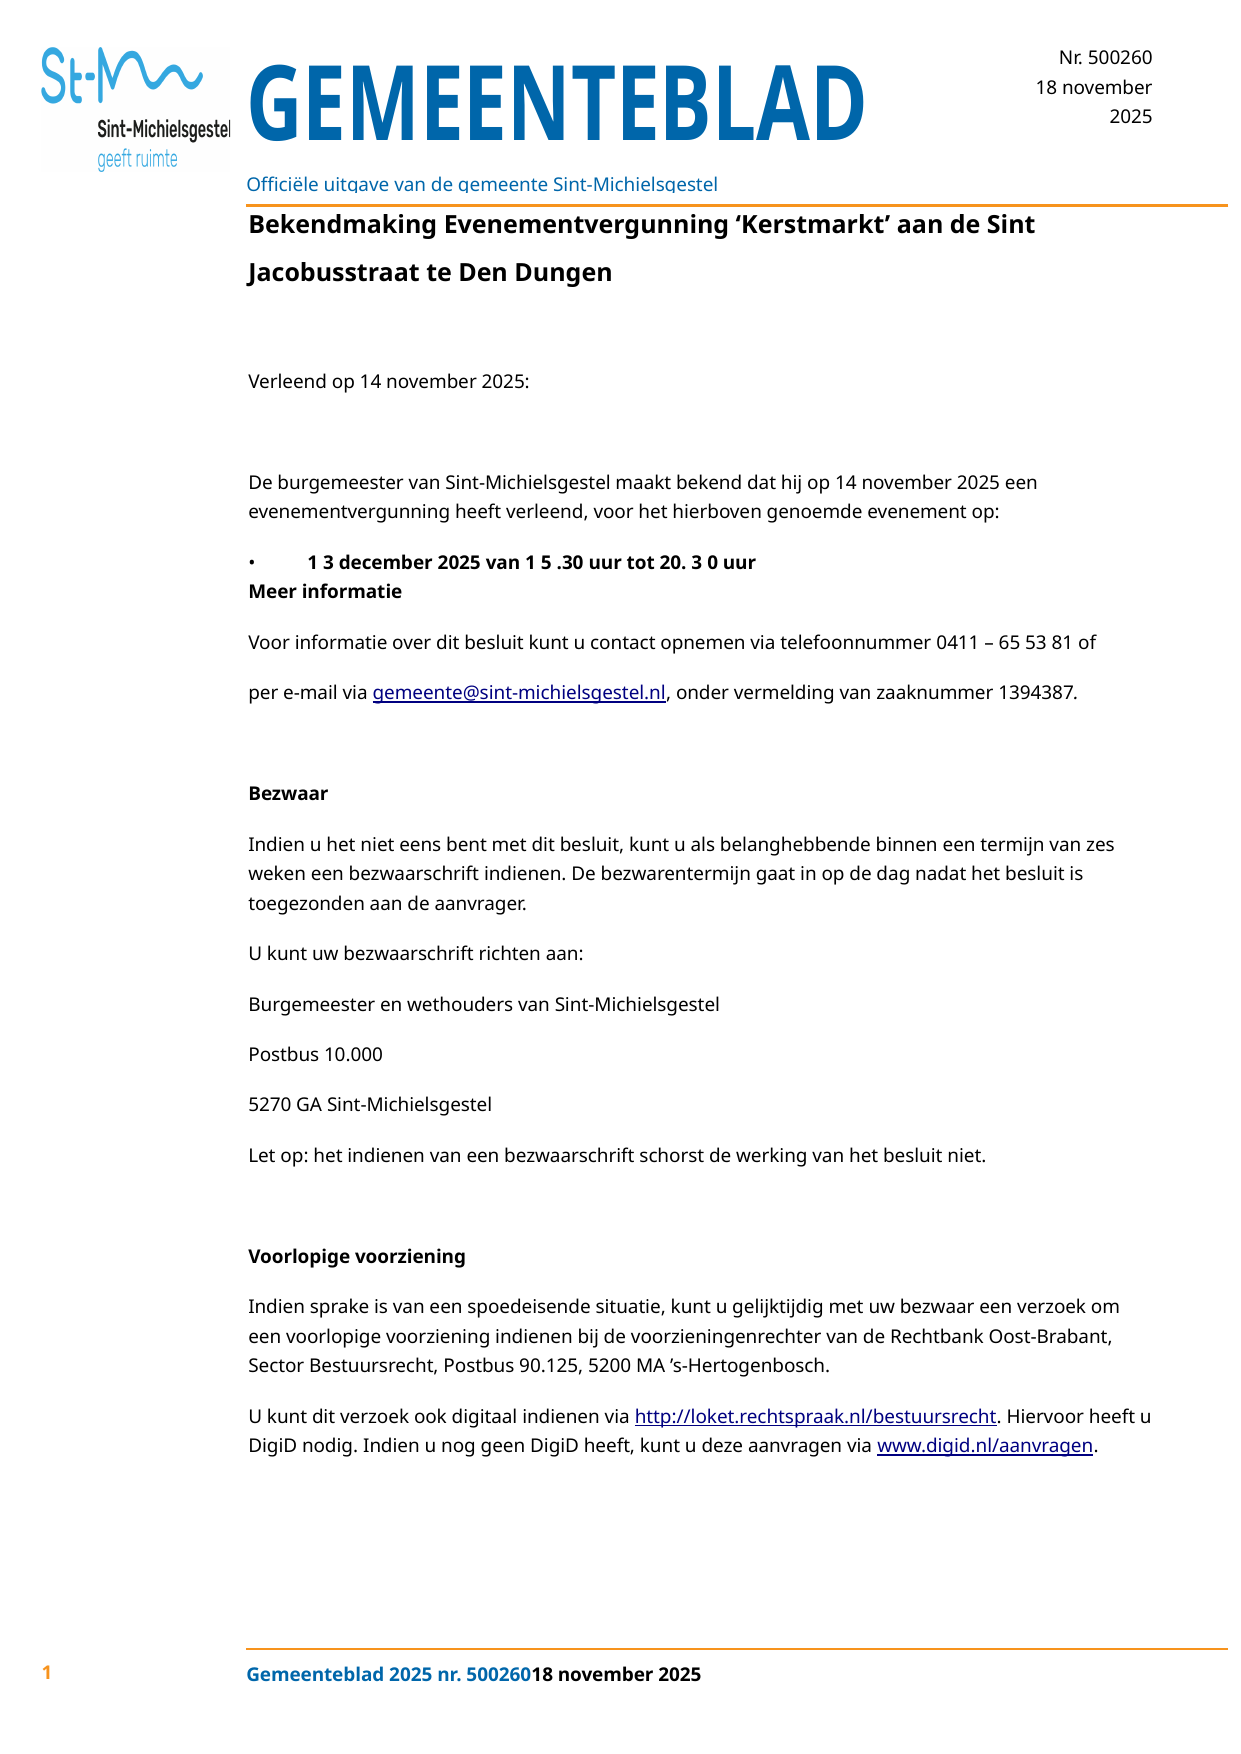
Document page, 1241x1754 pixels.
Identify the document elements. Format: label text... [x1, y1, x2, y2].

text Bekendmaking Evenementvergunning ‘Kerstmarkt’ aan de Sint Jacobusstraat te Den Dungen [248, 207, 1152, 288]
text U kunt dit verzoek ook digitaal indienen via http://loket.rechtspraak.nl/bestuursrecht. Hiervoor heeft u DigiD nodig. Indien u nog geen DigiD heeft, kunt u deze aanvragen via www.digid.nl/aanvragen. [248, 1403, 1152, 1458]
text Burgemeester en wethouders van Sint-Michielsgestel [248, 991, 1152, 1017]
text Indien sprake is van een spoedeisende situatie, kunt u gelijktijdig met uw bezwaar een verzoek om een voorlopige voorziening indienen bij de voorzieningenrechter van de Rechtbank Oost-Brabant, Sector Bestuursrecht, Postbus 90.125, 5200 MA ’s-Hertogenbosch. [248, 1293, 1152, 1378]
text U kunt uw bezwaarschrift richten aan: [248, 940, 1152, 966]
text Bezwaar [248, 780, 1152, 806]
text Voor informatie over dit besluit kunt u contact opnemen via telefoonnummer 0411 – 65 53 81 of [248, 629, 1152, 655]
text per e-mail via gemeente@sint-michielsgestel.nl, onder vermelding van zaaknummer 1394387. [248, 679, 1152, 705]
list 1 3 december 2025 van 1 5 .30 uur tot 20. 3 0 uur [248, 549, 1152, 575]
text Voorlopige voorziening [248, 1243, 1152, 1269]
picture [41, 47, 231, 172]
text Meer informatie [248, 579, 1152, 604]
text Let op: het indienen van een bezwaarschrift schorst de werking van het besluit niet. [248, 1142, 1152, 1168]
text Indien u het niet eens bent met dit besluit, kunt u als belanghebbende binnen een termijn van zes weken een bezwaarschrift indienen. De bezwarentermijn gaat in op de dag nadat het besluit is toegezonden aan de aanvrager. [248, 831, 1152, 916]
text Verleend op 14 november 2025: [248, 368, 1152, 394]
text 5270 GA Sint-Michielsgestel [248, 1092, 1152, 1117]
text De burgemeester van Sint-Michielsgestel maakt bekend dat hij op 14 november 2025 een evenementvergunning heeft verleend, voor het hierboven genoemde evenement op: [248, 469, 1152, 524]
text Postbus 10.000 [248, 1041, 1152, 1067]
